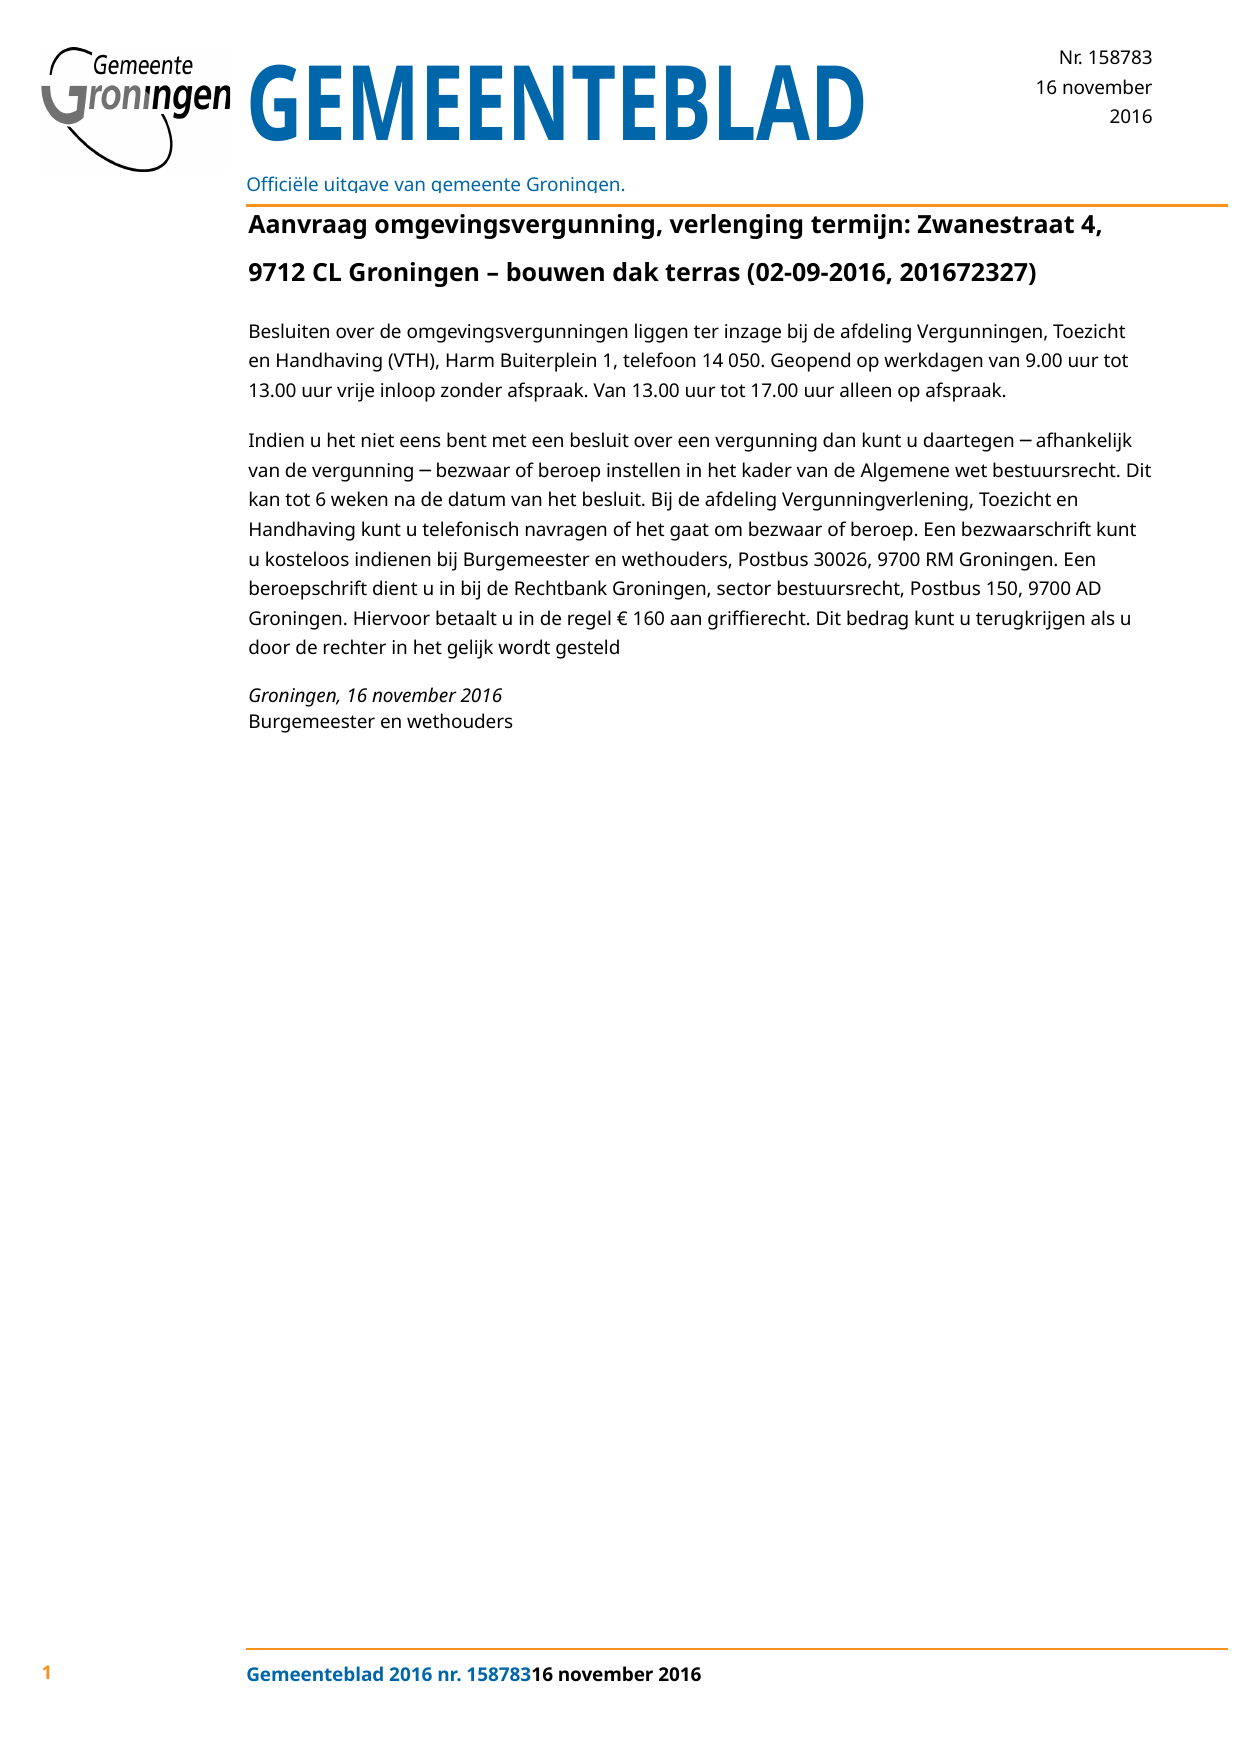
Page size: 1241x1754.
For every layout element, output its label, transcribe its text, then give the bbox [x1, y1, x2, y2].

text Indien u het niet eens bent met een besluit over een vergunning dan kunt u daartegen ─ afhankelijk van de vergunning ─ bezwaar of beroep instellen in het kader van de Algemene wet bestuursrecht. Dit kan tot 6 weken na de datum van het besluit. Bij de afdeling Vergunningverlening, Toezicht en Handhaving kunt u telefonisch navragen of het gaat om bezwaar of beroep. Een bezwaarschrift kunt u kosteloos indienen bij Burgemeester en wethouders, Postbus 30026, 9700 RM Groningen. Een beroepschrift dient u in bij de Rechtbank Groningen, sector bestuursrecht, Postbus 150, 9700 AD Groningen. Hiervoor betaalt u in de regel € 160 aan griffierecht. Dit bedrag kunt u terugkrijgen als u door de rechter in het gelijk wordt gesteld [248, 427, 1152, 660]
text Burgemeester en wethouders [248, 708, 1152, 734]
text Aanvraag omgevingsvergunning, verlenging termijn: Zwanestraat 4, 9712 CL Groningen – bouwen dak terras (02-09-2016, 201672327) [248, 207, 1152, 288]
text Besluiten over de omgevingsvergunningen liggen ter inzage bij de afdeling Vergunningen, Toezicht en Handhaving (VTH), Harm Buiterplein 1, telefoon 14 050. Geopend op werkdagen van 9.00 uur tot 13.00 uur vrije inloop zonder afspraak. Van 13.00 uur tot 17.00 uur alleen op afspraak. [248, 318, 1152, 403]
text Groningen, 16 november 2016 [248, 682, 1152, 708]
picture [41, 47, 231, 172]
